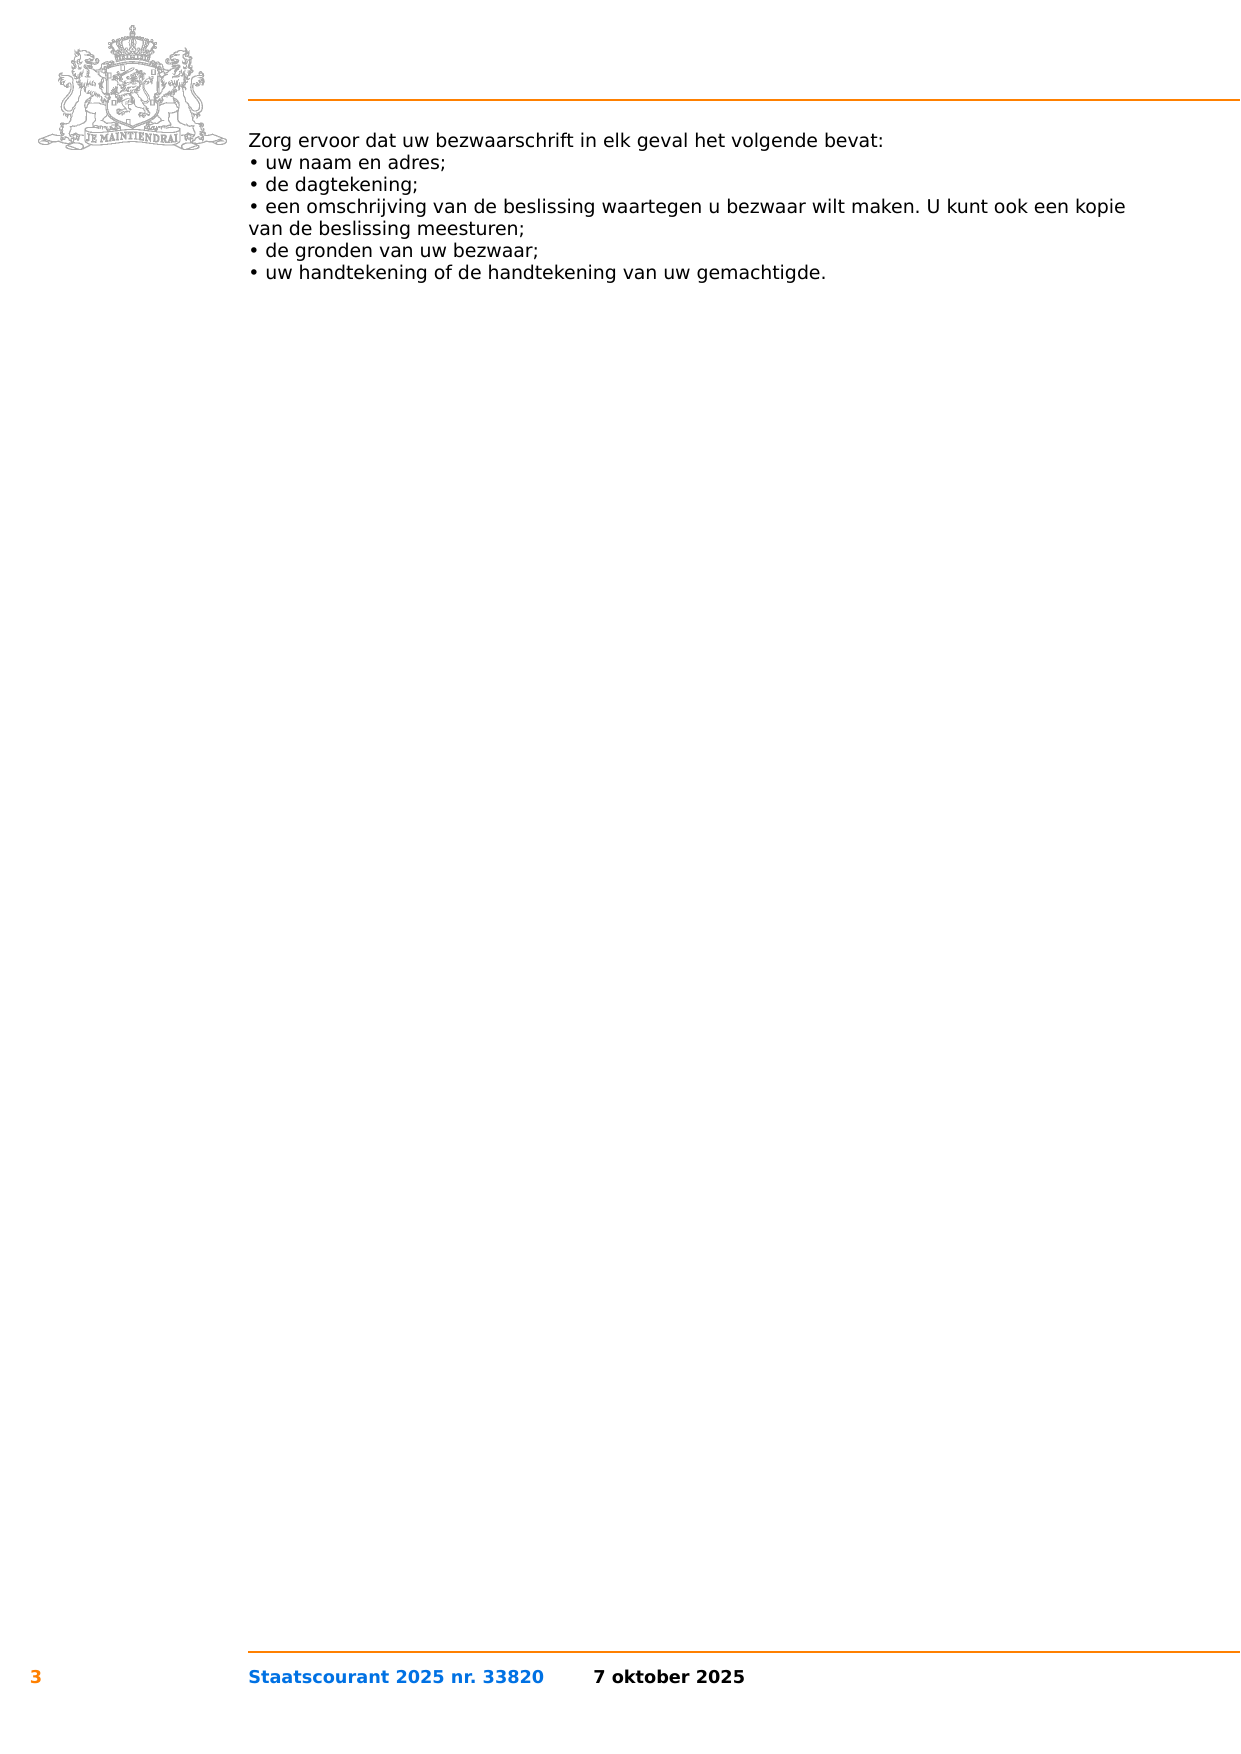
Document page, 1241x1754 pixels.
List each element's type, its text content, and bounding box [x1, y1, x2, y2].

text • uw naam en adres; [248, 152, 1163, 174]
text • de dagtekening; [248, 174, 1163, 196]
text • uw handtekening of de handtekening van uw gemachtigde. [248, 262, 1163, 284]
text Zorg ervoor dat uw bezwaarschrift in elk geval het volgende bevat: [248, 130, 1163, 152]
picture [38, 25, 227, 150]
text • een omschrijving van de beslissing waartegen u bezwaar wilt maken. U kunt ook een kopie van de beslissing meesturen; [248, 196, 1163, 240]
text • de gronden van uw bezwaar; [248, 240, 1163, 262]
